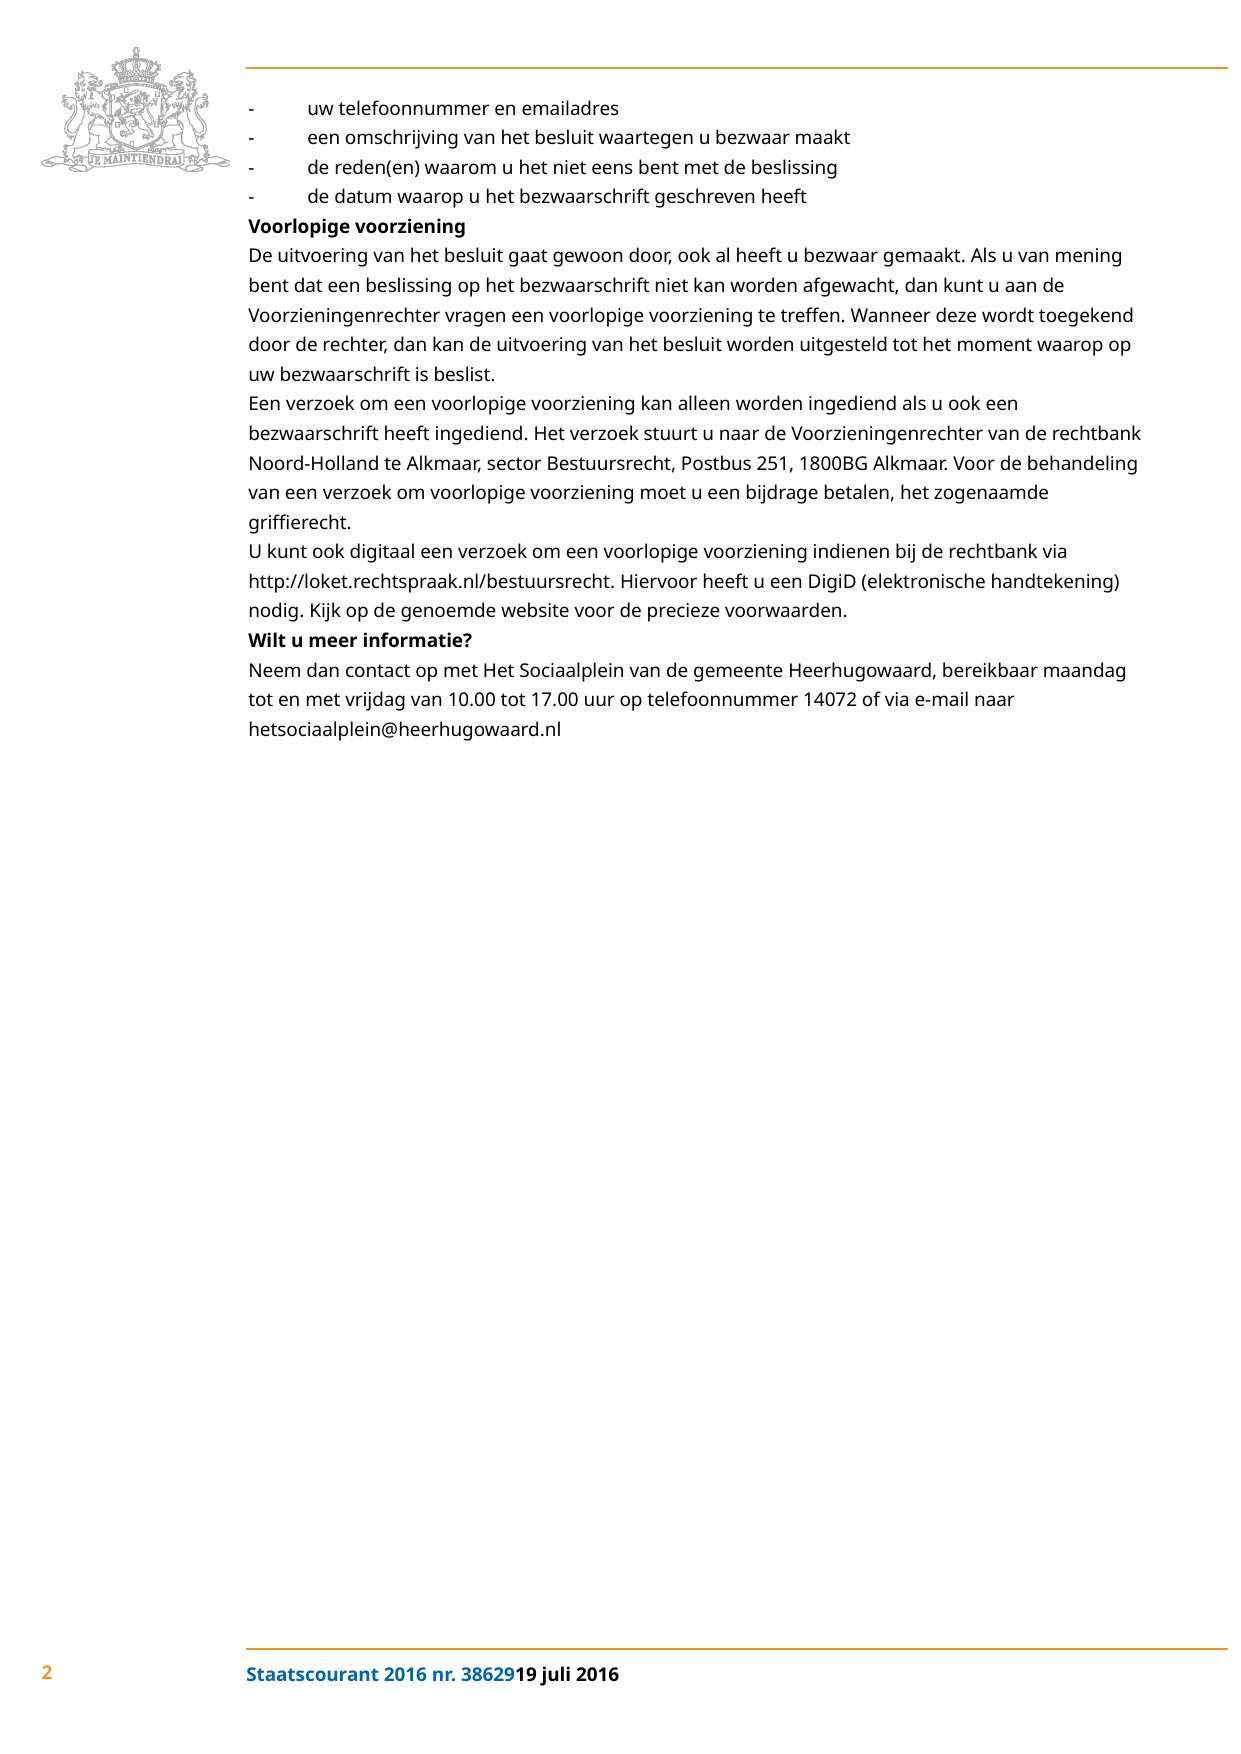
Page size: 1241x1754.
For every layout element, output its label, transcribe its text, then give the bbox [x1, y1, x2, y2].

text Wilt u meer informatie? [248, 627, 1152, 653]
text Voorlopige voorziening [248, 213, 1152, 239]
list een omschrijving van het besluit waartegen u bezwaar maakt [248, 124, 1152, 150]
text Een verzoek om een voorlopige voorziening kan alleen worden ingediend als u ook een bezwaarschrift heeft ingediend. Het verzoek stuurt u naar de Voorzieningenrechter van de rechtbank Noord-Holland te Alkmaar, sector Bestuursrecht, Postbus 251, 1800BG Alkmaar. Voor de behandeling van een verzoek om voorlopige voorziening moet u een bijdrage betalen, het zogenaamde griffierecht. [248, 391, 1152, 535]
list de reden(en) waarom u het niet eens bent met de beslissing [248, 154, 1152, 180]
list uw telefoonnummer en emailadres [248, 95, 1152, 121]
list de datum waarop u het bezwaarschrift geschreven heeft [248, 183, 1152, 209]
picture [41, 47, 231, 172]
text Neem dan contact op met Het Sociaalplein van de gemeente Heerhugowaard, bereikbaar maandag tot en met vrijdag van 10.00 tot 17.00 uur op telefoonnummer 14072 of via e-mail naar hetsociaalplein@heerhugowaard.nl [248, 657, 1152, 742]
text U kunt ook digitaal een verzoek om een voorlopige voorziening indienen bij de rechtbank via http://loket.rechtspraak.nl/bestuursrecht. Hiervoor heeft u een DigiD (elektronische handtekening) nodig. Kijk op de genoemde website voor de precieze voorwaarden. [248, 538, 1152, 623]
text De uitvoering van het besluit gaat gewoon door, ook al heeft u bezwaar gemaakt. Als u van mening bent dat een beslissing op het bezwaarschrift niet kan worden afgewacht, dan kunt u aan de Voorzieningenrechter vragen een voorlopige voorziening te treffen. Wanneer deze wordt toegekend door de rechter, dan kan de uitvoering van het besluit worden uitgesteld tot het moment waarop op uw bezwaarschrift is beslist. [248, 243, 1152, 387]
